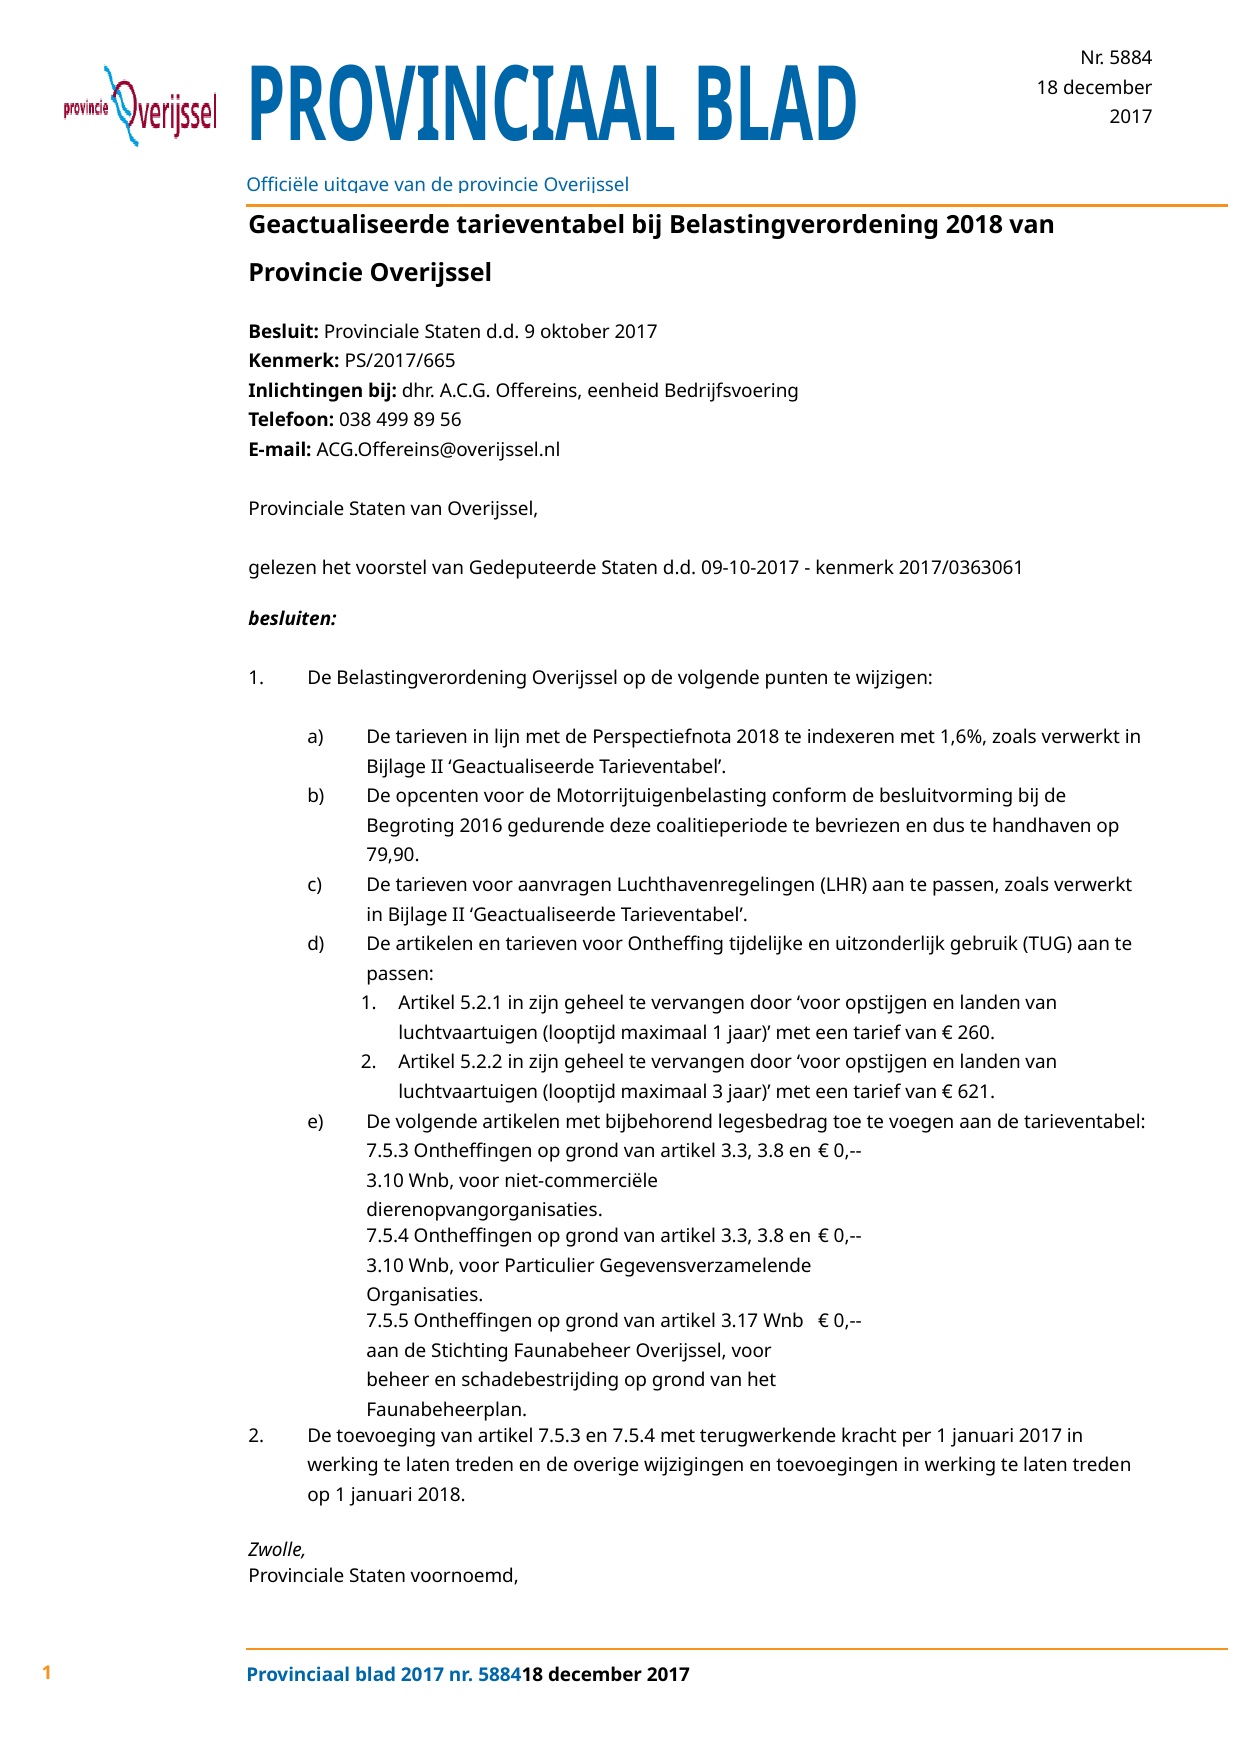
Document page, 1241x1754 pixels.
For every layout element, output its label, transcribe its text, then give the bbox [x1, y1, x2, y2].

list De tarieven voor aanvragen Luchthavenregelingen (LHR) aan te passen, zoals verwerkt in Bijlage II ‘Geactualiseerde Tarieventabel’. [307, 871, 1152, 926]
list De opcenten voor de Motorrijtuigenbelasting conform de besluitvorming bij de Begroting 2016 gedurende deze coalitieperiode te bevriezen en dus te handhaven op 79,90. [307, 782, 1152, 867]
text gelezen het voorstel van Gedeputeerde Staten d.d. 09-10-2017 - kenmerk 2017/0363061 [248, 554, 1152, 580]
text Provinciale Staten voornoemd, [248, 1562, 1152, 1588]
text besluiten: [248, 605, 1152, 631]
text Provinciale Staten van Overijssel, [248, 495, 1152, 521]
table_header 7.5.3 Ontheffingen op grond van artikel 3.3, 3.8 en 3.10 Wnb, voor niet-commerciële dierenopvangorganisaties. [366, 1138, 818, 1222]
list De Belastingverordening Overijssel op de volgende punten te wijzigen: [248, 664, 1152, 690]
table_cell 7.5.5 Ontheffingen op grond van artikel 3.17 Wnb aan de Stichting Faunabeheer Overijssel, voor beheer en schadebestrijding op grond van het Faunabeheerplan. [366, 1307, 818, 1422]
table_cell € 0,-- [818, 1307, 1240, 1422]
list Artikel 5.2.2 in zijn geheel te vervangen door ‘voor opstijgen en landen van luchtvaartuigen (looptijd maximaal 3 jaar)’ met een tarief van € 621. [361, 1049, 1152, 1104]
text Telefoon: 038 499 89 56 [248, 407, 1152, 432]
text E-mail: ACG.Offereins@overijssel.nl [248, 436, 1152, 462]
text Geactualiseerde tarieventabel bij Belastingverordening 2018 van Provincie Overijssel [248, 207, 1152, 288]
list De toevoeging van artikel 7.5.3 en 7.5.4 met terugwerkende kracht per 1 januari 2017 in werking te laten treden en de overige wijzigingen en toevoegingen in werking te laten treden op 1 januari 2018. [248, 1422, 1152, 1507]
text Kenmerk: PS/2017/665 [248, 347, 1152, 373]
text Inlichtingen bij: dhr. A.C.G. Offereins, eenheid Bedrijfsvoering [248, 377, 1152, 403]
table_cell 7.5.4 Ontheffingen op grond van artikel 3.3, 3.8 en 3.10 Wnb, voor Particulier Gegevensverzamelende Organisaties. [366, 1223, 818, 1307]
table_header € 0,-- [818, 1138, 1240, 1222]
list Artikel 5.2.1 in zijn geheel te vervangen door ‘voor opstijgen en landen van luchtvaartuigen (looptijd maximaal 1 jaar)’ met een tarief van € 260. [361, 989, 1152, 1045]
list De volgende artikelen met bijbehorend legesbedrag toe te voegen aan de tarieventabel: [307, 1108, 1152, 1133]
list De tarieven in lijn met de Perspectiefnota 2018 te indexeren met 1,6%, zoals verwerkt in Bijlage II ‘Geactualiseerde Tarieventabel’. [307, 723, 1152, 778]
text Besluit: Provinciale Staten d.d. 9 oktober 2017 [248, 318, 1152, 344]
list De artikelen en tarieven voor Ontheffing tijdelijke en uitzonderlijk gebruik (TUG) aan te passen: [307, 930, 1152, 986]
text Zwolle, [248, 1536, 1152, 1562]
table_cell € 0,-- [818, 1223, 1240, 1307]
picture [41, 47, 231, 172]
